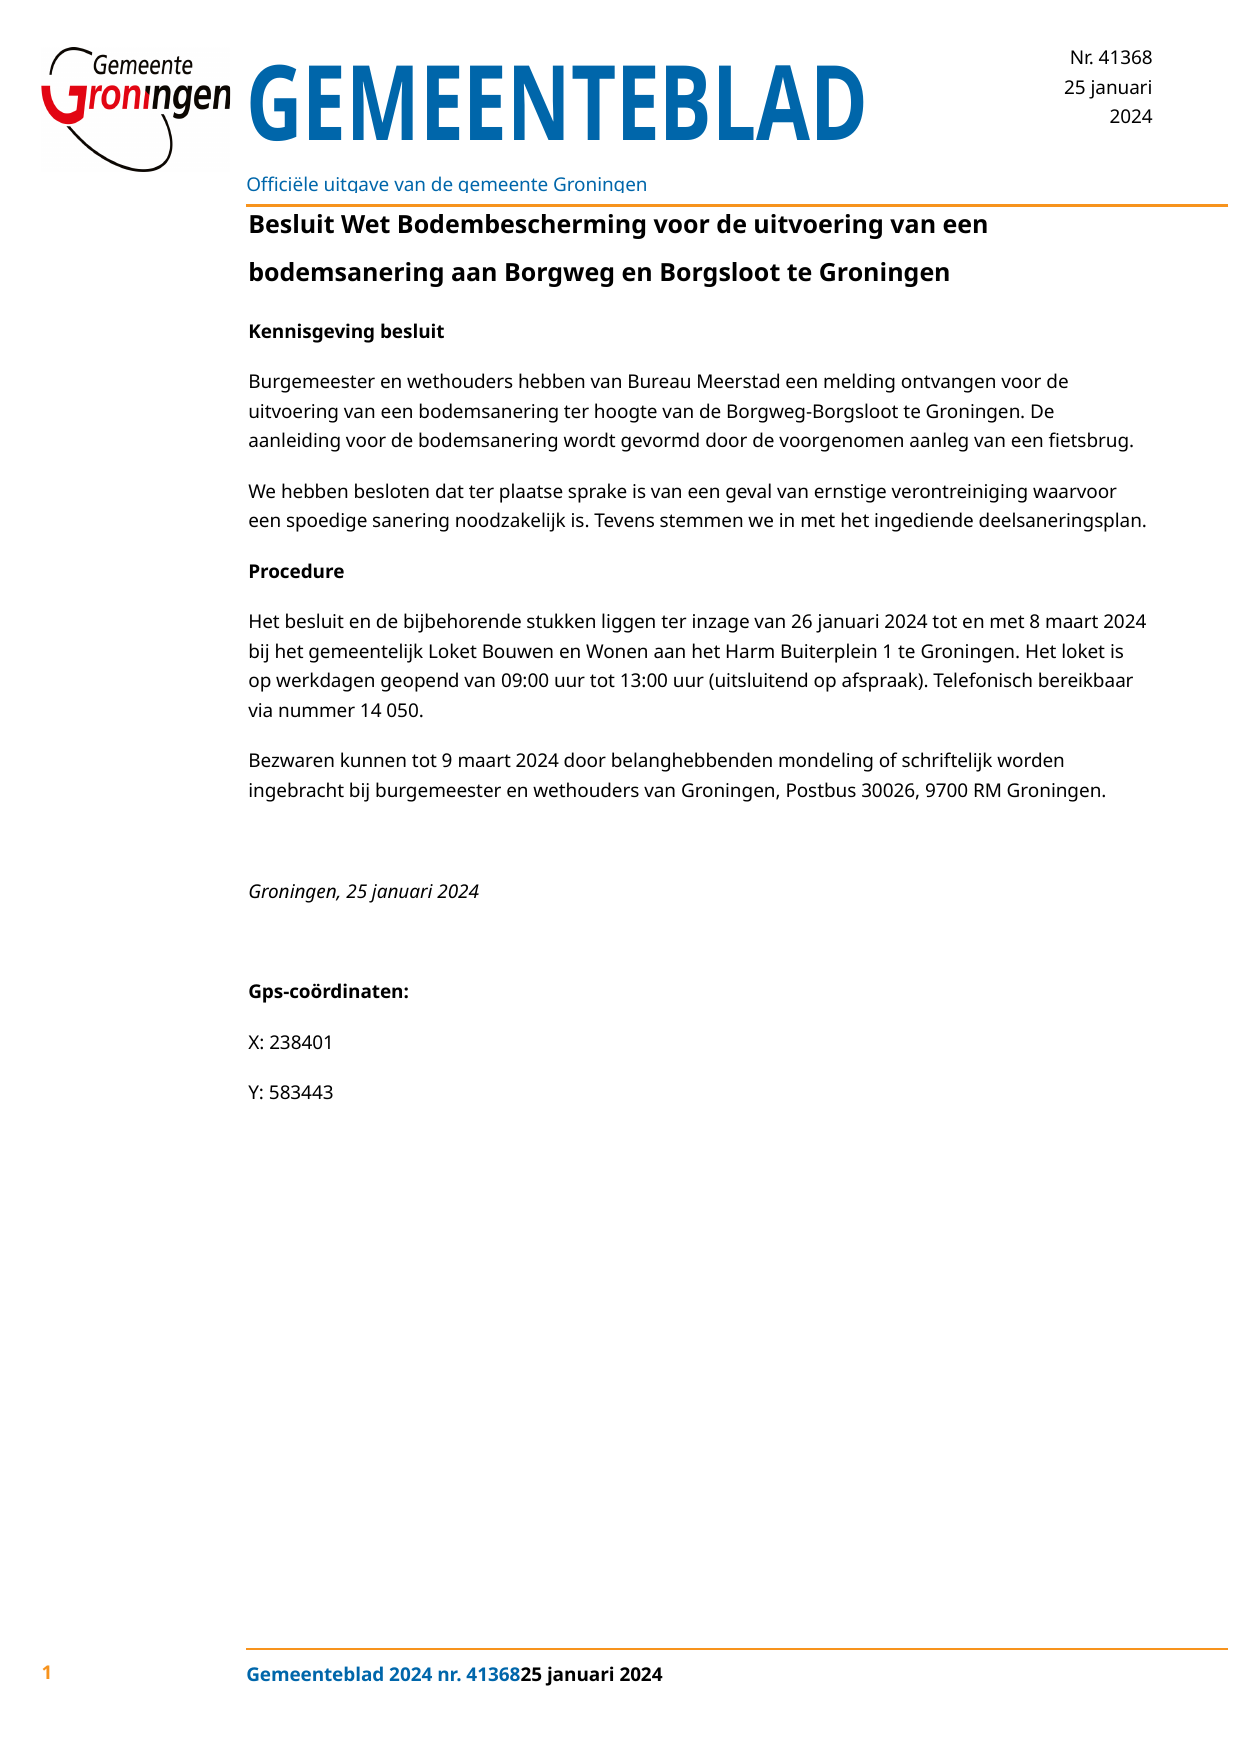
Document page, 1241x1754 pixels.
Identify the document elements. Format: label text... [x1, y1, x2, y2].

text Procedure [248, 558, 1152, 584]
text We hebben besloten dat ter plaatse sprake is van een geval van ernstige verontreiniging waarvoor een spoedige sanering noodzakelijk is. Tevens stemmen we in met het ingediende deelsaneringsplan. [248, 478, 1152, 533]
text Kennisgeving besluit [248, 318, 1152, 344]
text Burgemeester en wethouders hebben van Bureau Meerstad een melding ontvangen voor de uitvoering van een bodemsanering ter hoogte van de Borgweg-Borgsloot te Groningen. De aanleiding voor de bodemsanering wordt gevormd door de voorgenomen aanleg van een fietsbrug. [248, 368, 1152, 453]
text X: 238401 [248, 1029, 1152, 1055]
text Y: 583443 [248, 1079, 1152, 1105]
text Het besluit en de bijbehorende stukken liggen ter inzage van 26 januari 2024 tot en met 8 maart 2024 bij het gemeentelijk Loket Bouwen en Wonen aan het Harm Buiterplein 1 te Groningen. Het loket is op werkdagen geopend van 09:00 uur tot 13:00 uur (uitsluitend op afspraak). Telefonisch bereikbaar via nummer 14 050. [248, 608, 1152, 723]
text Gps-coördinaten: [248, 979, 1152, 1004]
text Groningen, 25 januari 2024 [248, 878, 1152, 904]
picture [41, 47, 231, 172]
text Besluit Wet Bodembescherming voor de uitvoering van een bodemsanering aan Borgweg en Borgsloot te Groningen [248, 207, 1152, 288]
text Bezwaren kunnen tot 9 maart 2024 door belanghebbenden mondeling of schriftelijk worden ingebracht bij burgemeester en wethouders van Groningen, Postbus 30026, 9700 RM Groningen. [248, 747, 1152, 803]
